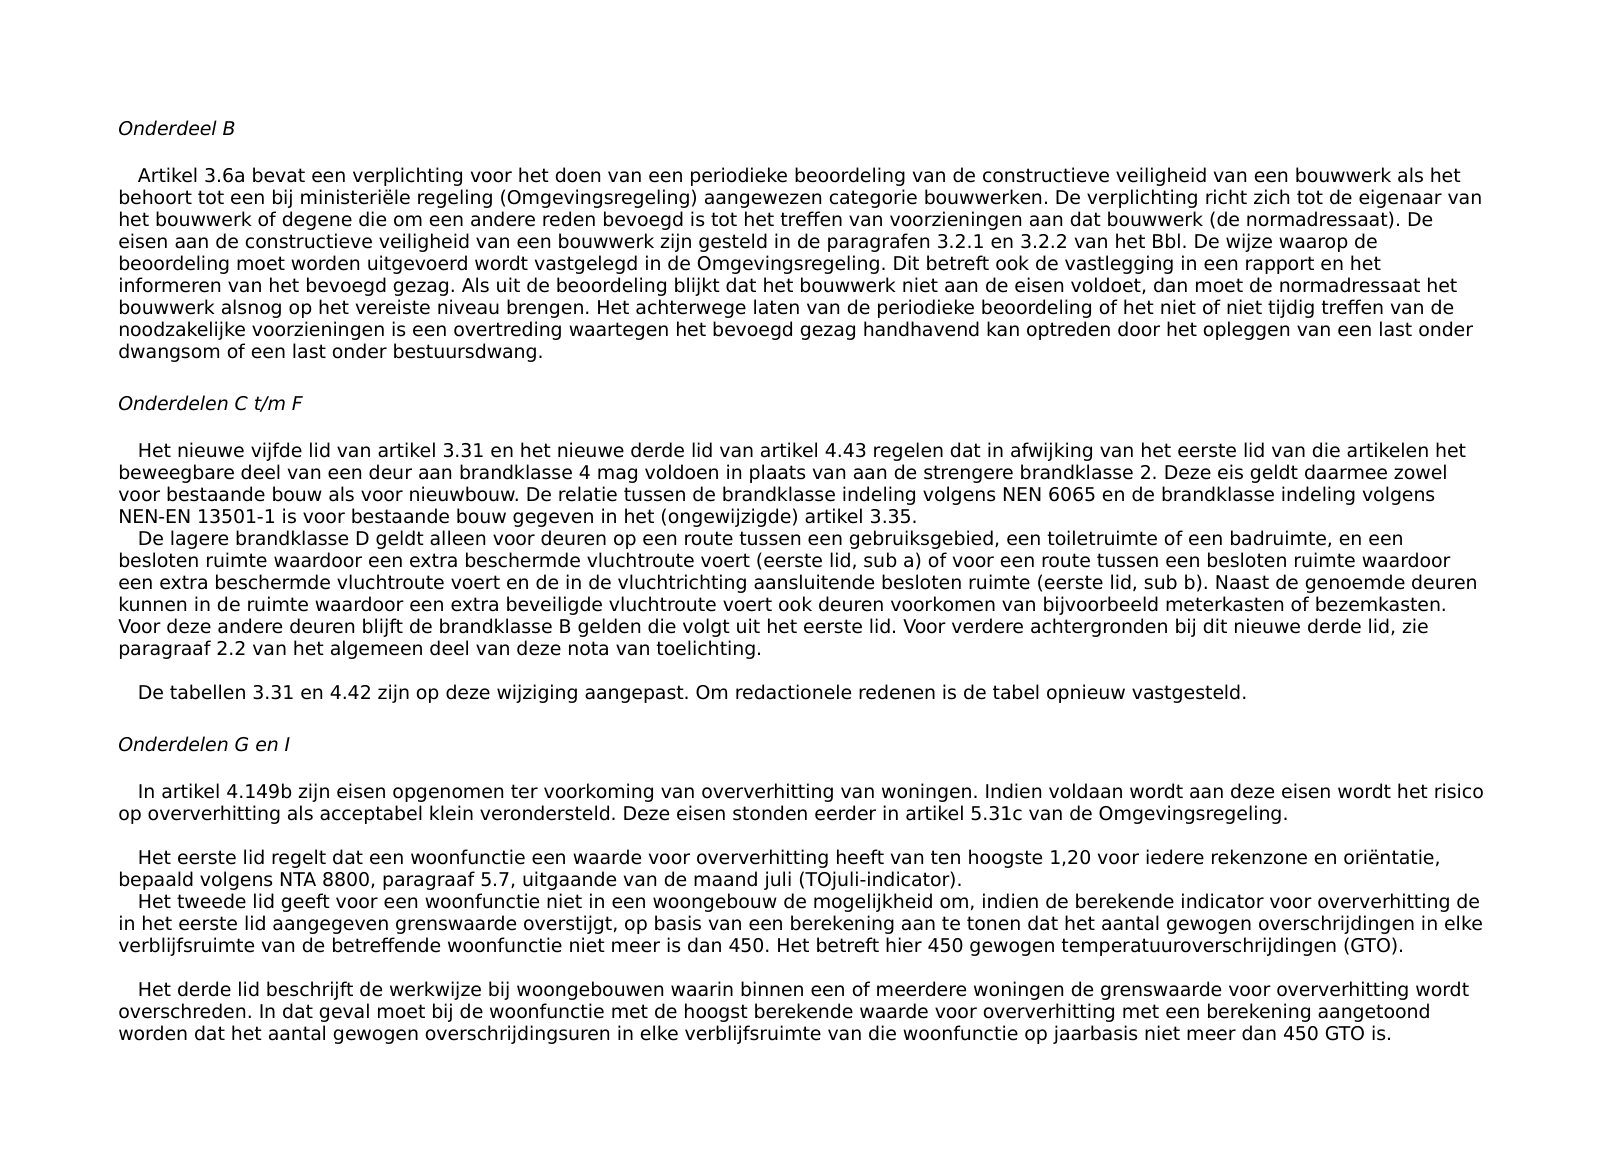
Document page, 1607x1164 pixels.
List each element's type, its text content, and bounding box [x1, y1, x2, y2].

subtitle Onderdelen G en I [118, 734, 1488, 756]
text Het tweede lid geeft voor een woonfunctie niet in een woongebouw de mogelijkheid om, indien de berekende indicator voor oververhitting de in het eerste lid aangegeven grenswaarde overstijgt, op basis van een berekening aan te tonen dat het aantal gewogen overschrijdingen in elke verblijfsruimte van de betreffende woonfunctie niet meer is dan 450. Het betreft hier 450 gewogen temperatuuroverschrijdingen (GTO). [118, 891, 1488, 957]
subtitle Onderdelen C t/m F [118, 393, 1488, 415]
text De lagere brandklasse D geldt alleen voor deuren op een route tussen een gebruiksgebied, een toiletruimte of een badruimte, en een besloten ruimte waardoor een extra beschermde vluchtroute voert (eerste lid, sub a) of voor een route tussen een besloten ruimte waardoor een extra beschermde vluchtroute voert en de in de vluchtrichting aansluitende besloten ruimte (eerste lid, sub b). Naast de genoemde deuren kunnen in de ruimte waardoor een extra beveiligde vluchtroute voert ook deuren voorkomen van bijvoorbeeld meterkasten of bezemkasten. Voor deze andere deuren blijft de brandklasse B gelden die volgt uit het eerste lid. Voor verdere achtergronden bij dit nieuwe derde lid, zie paragraaf 2.2 van het algemeen deel van deze nota van toelichting. [118, 528, 1488, 660]
text Het nieuwe vijfde lid van artikel 3.31 en het nieuwe derde lid van artikel 4.43 regelen dat in afwijking van het eerste lid van die artikelen het beweegbare deel van een deur aan brandklasse 4 mag voldoen in plaats van aan de strengere brandklasse 2. Deze eis geldt daarmee zowel voor bestaande bouw als voor nieuwbouw. De relatie tussen de brandklasse indeling volgens NEN 6065 en de brandklasse indeling volgens NEN-EN 13501-1 is voor bestaande bouw gegeven in het (ongewijzigde) artikel 3.35. [118, 440, 1488, 528]
text De tabellen 3.31 en 4.42 zijn op deze wijziging aangepast. Om redactionele redenen is de tabel opnieuw vastgesteld. [118, 682, 1488, 704]
text Artikel 3.6a bevat een verplichting voor het doen van een periodieke beoordeling van de constructieve veiligheid van een bouwwerk als het behoort tot een bij ministeriële regeling (Omgevingsregeling) aangewezen categorie bouwwerken. De verplichting richt zich tot de eigenaar van het bouwwerk of degene die om een andere reden bevoegd is tot het treffen van voorzieningen aan dat bouwwerk (de normadressaat). De eisen aan de constructieve veiligheid van een bouwwerk zijn gesteld in de paragrafen 3.2.1 en 3.2.2 van het Bbl. De wijze waarop de beoordeling moet worden uitgevoerd wordt vastgelegd in de Omgevingsregeling. Dit betreft ook de vastlegging in een rapport en het informeren van het bevoegd gezag. Als uit de beoordeling blijkt dat het bouwwerk niet aan de eisen voldoet, dan moet de normadressaat het bouwwerk alsnog op het vereiste niveau brengen. Het achterwege laten van de periodieke beoordeling of het niet of niet tijdig treffen van de noodzakelijke voorzieningen is een overtreding waartegen het bevoegd gezag handhavend kan optreden door het opleggen van een last onder dwangsom of een last onder bestuursdwang. [118, 165, 1488, 363]
text In artikel 4.149b zijn eisen opgenomen ter voorkoming van oververhitting van woningen. Indien voldaan wordt aan deze eisen wordt het risico op oververhitting als acceptabel klein verondersteld. Deze eisen stonden eerder in artikel 5.31c van de Omgevingsregeling. [118, 781, 1488, 825]
text Het eerste lid regelt dat een woonfunctie een waarde voor oververhitting heeft van ten hoogste 1,20 voor iedere rekenzone en oriëntatie, bepaald volgens NTA 8800, paragraaf 5.7, uitgaande van de maand juli (TOjuli-indicator). [118, 847, 1488, 891]
subtitle Onderdeel B [118, 118, 1488, 140]
text Het derde lid beschrijft de werkwijze bij woongebouwen waarin binnen een of meerdere woningen de grenswaarde voor oververhitting wordt overschreden. In dat geval moet bij de woonfunctie met de hoogst berekende waarde voor oververhitting met een berekening aangetoond worden dat het aantal gewogen overschrijdingsuren in elke verblijfsruimte van die woonfunctie op jaarbasis niet meer dan 450 GTO is. [118, 979, 1488, 1045]
